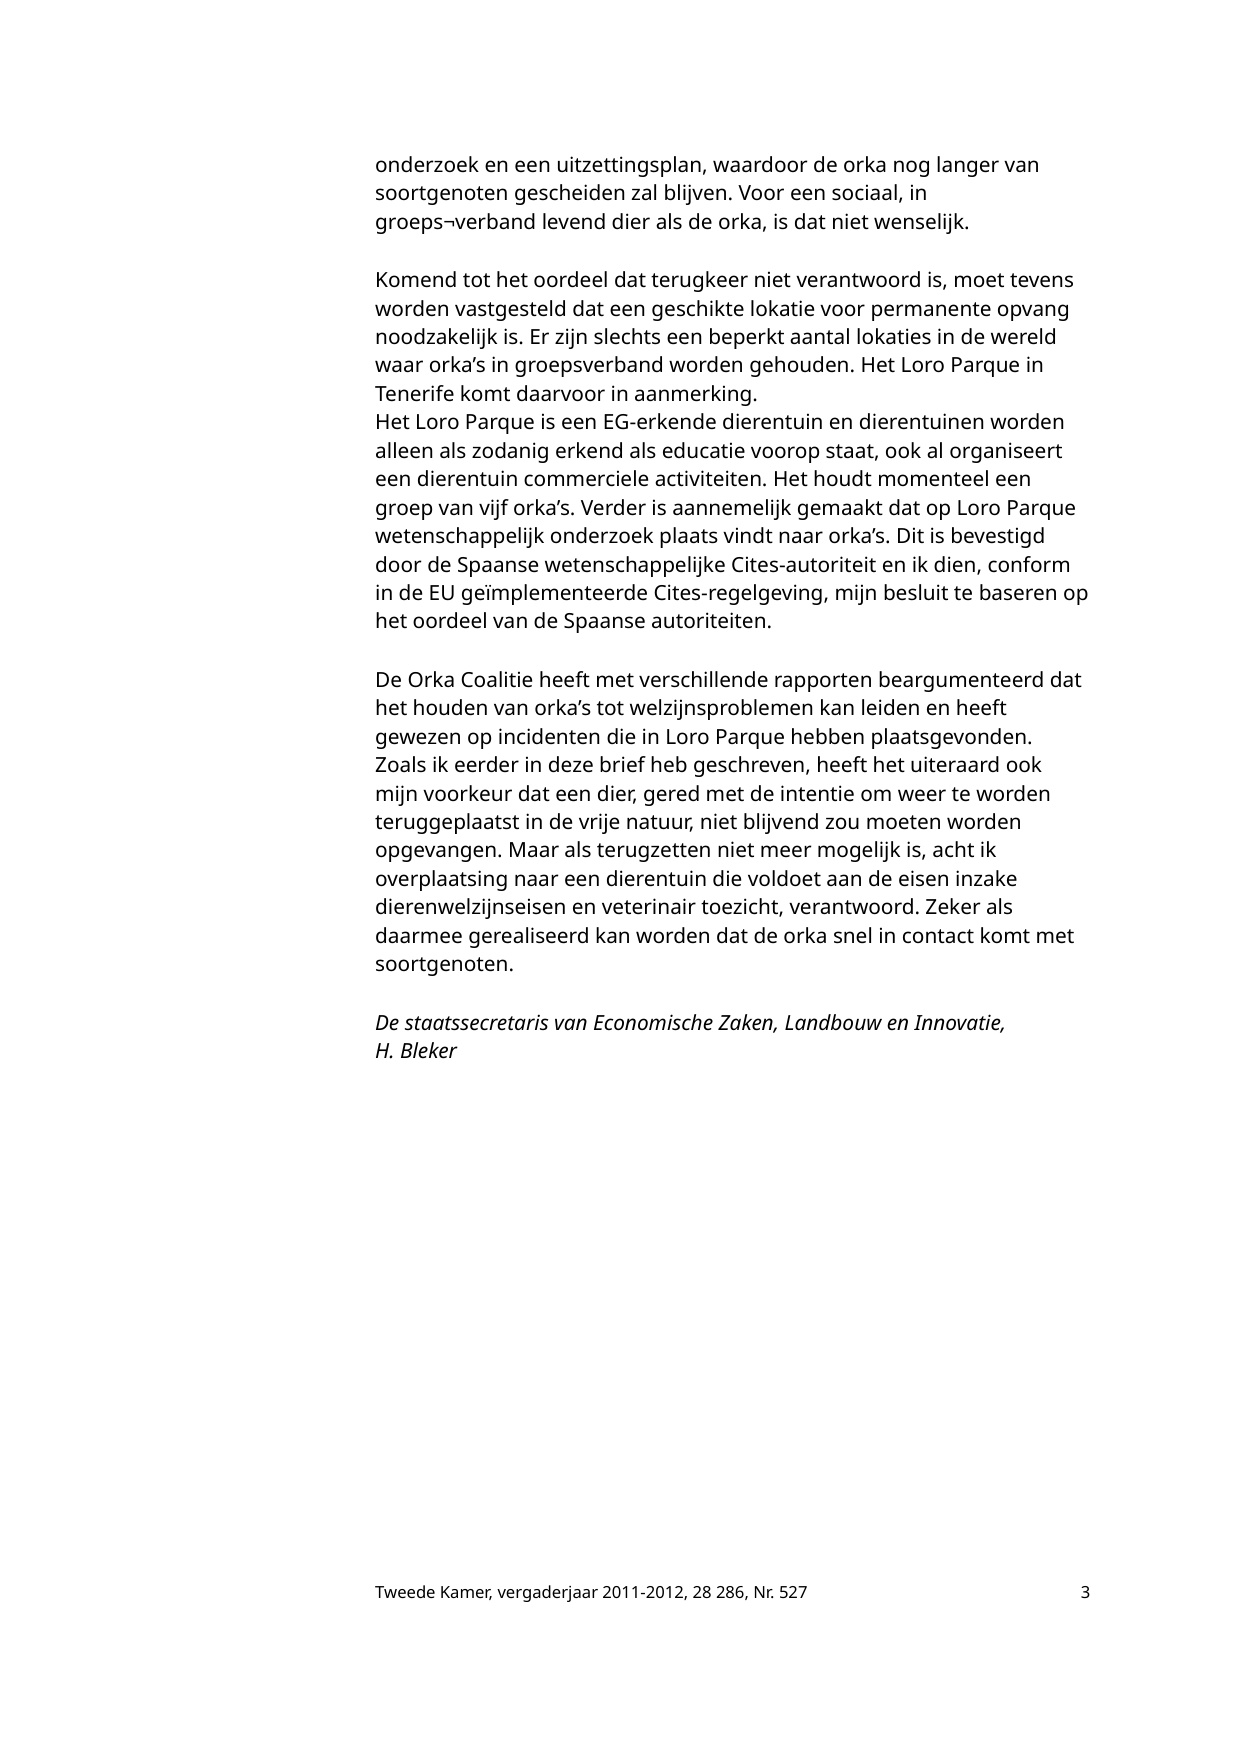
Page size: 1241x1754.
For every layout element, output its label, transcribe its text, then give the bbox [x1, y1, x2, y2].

text onderzoek en een uitzettingsplan, waardoor de orka nog langer van soortgenoten gescheiden zal blijven. Voor een sociaal, in groeps¬verband levend dier als de orka, is dat niet wenselijk. [375, 150, 1090, 235]
text Het Loro Parque is een EG-erkende dierentuin en dierentuinen worden alleen als zodanig erkend als educatie voorop staat, ook al organiseert een dierentuin commerciele activiteiten. Het houdt momenteel een groep van vijf orka’s. Verder is aannemelijk gemaakt dat op Loro Parque wetenschappelijk onderzoek plaats vindt naar orka’s. Dit is bevestigd door de Spaanse wetenschappelijke Cites-autoriteit en ik dien, conform in de EU geïmplementeerde Cites-regelgeving, mijn besluit te baseren op het oordeel van de Spaanse autoriteiten. [375, 407, 1090, 635]
text De staatssecretaris van Economische Zaken, Landbouw en Innovatie, [375, 1008, 1090, 1036]
text De Orka Coalitie heeft met verschillende rapporten beargumenteerd dat het houden van orka’s tot welzijnsproblemen kan leiden en heeft gewezen op incidenten die in Loro Parque hebben plaatsgevonden. Zoals ik eerder in deze brief heb geschreven, heeft het uiteraard ook mijn voorkeur dat een dier, gered met de intentie om weer te worden teruggeplaatst in de vrije natuur, niet blijvend zou moeten worden opgevangen. Maar als terugzetten niet meer mogelijk is, acht ik overplaatsing naar een dierentuin die voldoet aan de eisen inzake dierenwelzijnseisen en veterinair toezicht, verantwoord. Zeker als daarmee gerealiseerd kan worden dat de orka snel in contact komt met soortgenoten. [375, 665, 1090, 978]
text H. Bleker [375, 1036, 1090, 1065]
text Komend tot het oordeel dat terugkeer niet verantwoord is, moet tevens worden vastgesteld dat een geschikte lokatie voor permanente opvang noodzakelijk is. Er zijn slechts een beperkt aantal lokaties in de wereld waar orka’s in groepsverband worden gehouden. Het Loro Parque in Tenerife komt daarvoor in aanmerking. [375, 265, 1090, 407]
